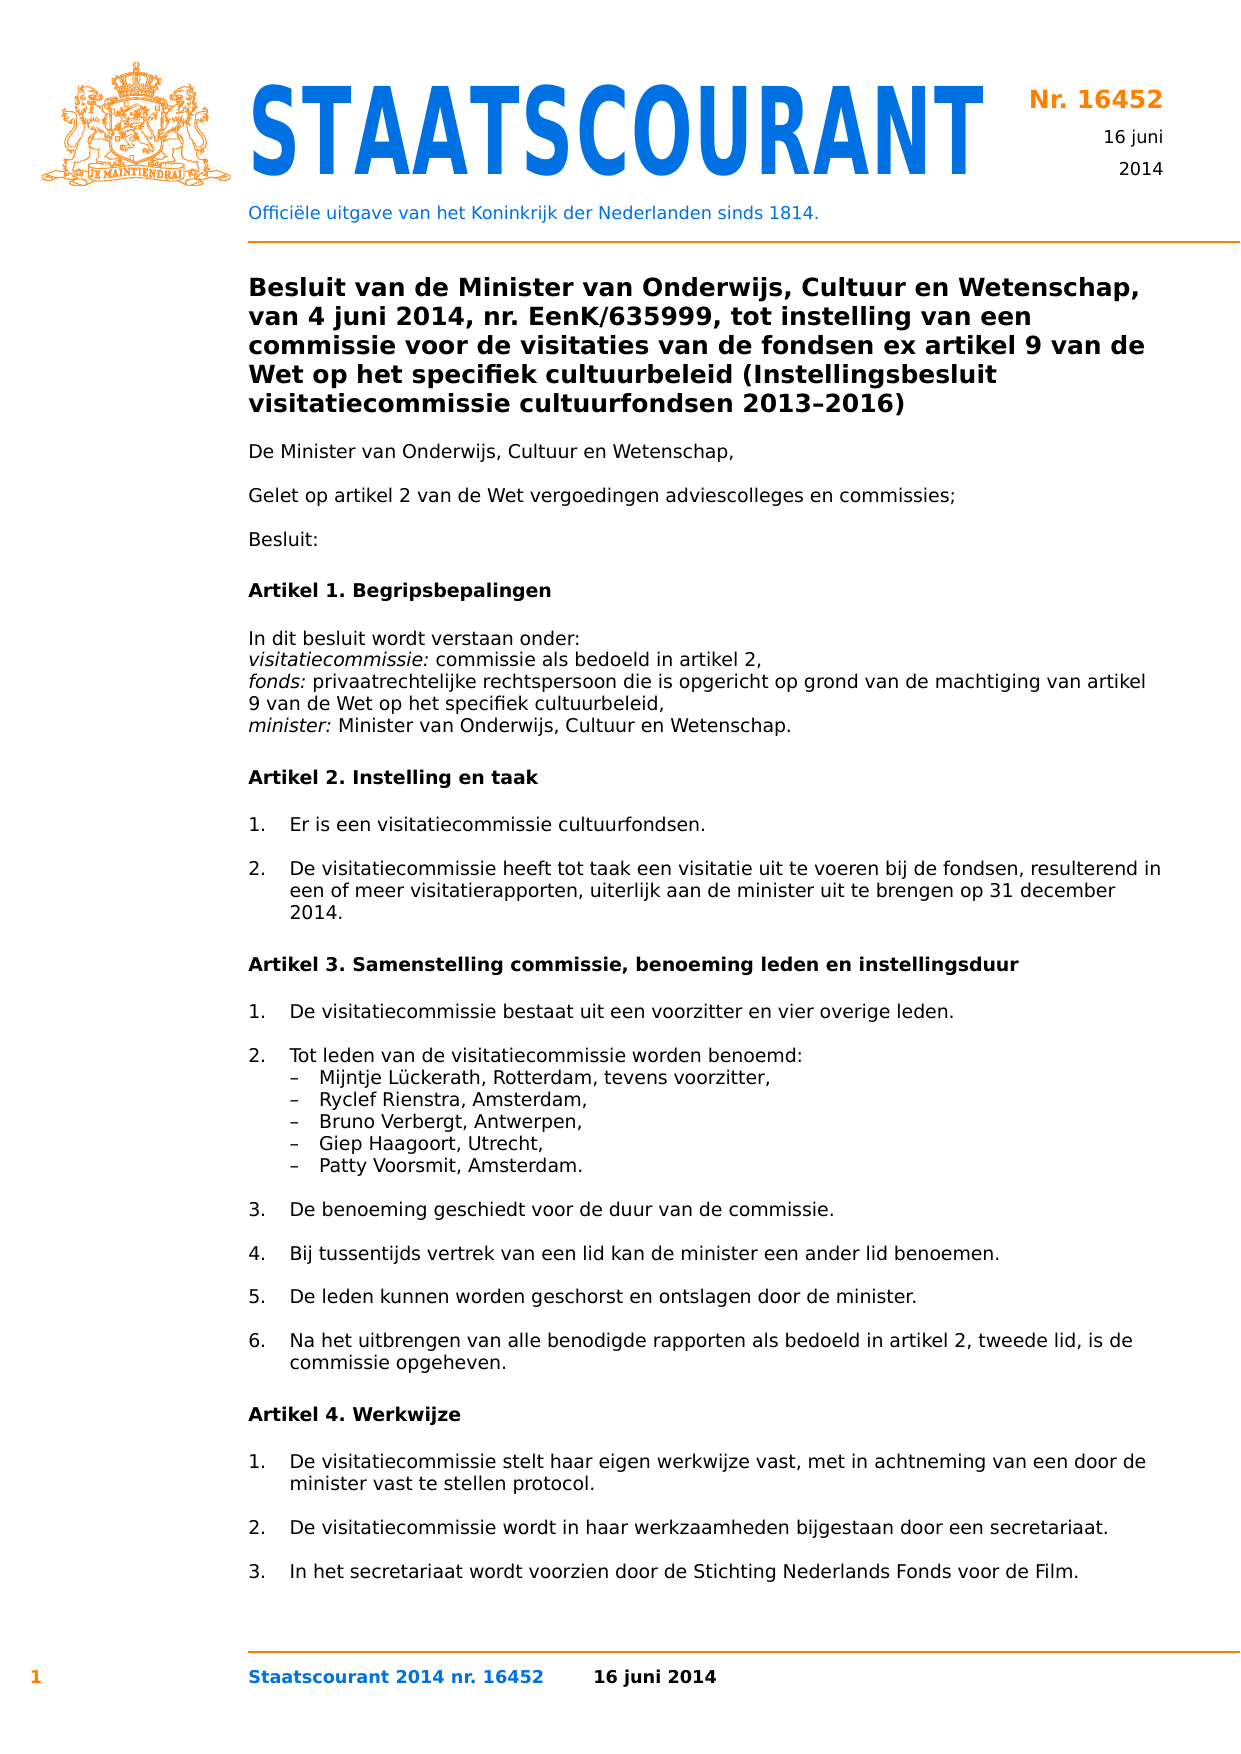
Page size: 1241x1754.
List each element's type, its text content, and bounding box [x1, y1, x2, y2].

text 3. In het secretariaat wordt voorzien door de Stichting Nederlands Fonds voor de Film. [248, 1561, 1163, 1583]
table_header [25, 62, 248, 241]
text De Minister van Onderwijs, Cultuur en Wetenschap, [248, 441, 1163, 463]
subtitle Besluit van de Minister van Onderwijs, Cultuur en Wetenschap, van 4 juni 2014, nr. EenK/635999, tot instelling van een commissie voor de visitaties van de fondsen ex artikel 9 van de Wet op het specifiek cultuurbeleid (Instellingsbesluit visitatiecommissie cultuurfondsen 2013–2016) [248, 273, 1163, 419]
text fonds: privaatrechtelijke rechtspersoon die is opgericht op grond van de machtiging van artikel 9 van de Wet op het specifiek cultuurbeleid, [248, 671, 1163, 715]
table_cell 16 juni [998, 121, 1240, 153]
text visitatiecommissie: commissie als bedoeld in artikel 2, [248, 649, 1163, 671]
picture [41, 62, 231, 186]
text minister: Minister van Onderwijs, Cultuur en Wetenschap. [248, 715, 1163, 737]
text – Patty Voorsmit, Amsterdam. [289, 1155, 1163, 1177]
table_cell Officiële uitgave van het Koninkrijk der Nederlanden sinds 1814. [248, 203, 1240, 241]
table_header Nr. 16452 [998, 62, 1240, 121]
text – Bruno Verbergt, Antwerpen, [289, 1111, 1163, 1133]
table_header STAATSCOURANT [248, 62, 998, 203]
text 1. De visitatiecommissie stelt haar eigen werkwijze vast, met in achtneming van een door de minister vast te stellen protocol. [248, 1451, 1163, 1495]
table_cell 2014 [998, 153, 1240, 203]
text – Giep Haagoort, Utrecht, [289, 1133, 1163, 1155]
subtitle Artikel 2. Instelling en taak [248, 767, 1163, 789]
text Gelet op artikel 2 van de Wet vergoedingen adviescolleges en commissies; [248, 484, 1163, 507]
text 5. De leden kunnen worden geschorst en ontslagen door de minister. [248, 1286, 1163, 1308]
text 3. De benoeming geschiedt voor de duur van de commissie. [248, 1199, 1163, 1221]
text 2. De visitatiecommissie wordt in haar werkzaamheden bijgestaan door een secretariaat. [248, 1517, 1163, 1539]
text 1. Er is een visitatiecommissie cultuurfondsen. [248, 814, 1163, 836]
subtitle Artikel 4. Werkwijze [248, 1404, 1163, 1426]
text Besluit: [248, 528, 1163, 550]
text 4. Bij tussentijds vertrek van een lid kan de minister een ander lid benoemen. [248, 1242, 1163, 1264]
text 1. De visitatiecommissie bestaat uit een voorzitter en vier overige leden. [248, 1001, 1163, 1023]
text 2. De visitatiecommissie heeft tot taak een visitatie uit te voeren bij de fondsen, resulterend in een of meer visitatierapporten, uiterlijk aan de minister uit te brengen op 31 december 2014. [248, 858, 1163, 924]
text – Mijntje Lückerath, Rotterdam, tevens voorzitter, [289, 1067, 1163, 1089]
text – Ryclef Rienstra, Amsterdam, [289, 1089, 1163, 1111]
subtitle Artikel 1. Begripsbepalingen [248, 580, 1163, 602]
text 6. Na het uitbrengen van alle benodigde rapporten als bedoeld in artikel 2, tweede lid, is de commissie opgeheven. [248, 1330, 1163, 1374]
text 2. Tot leden van de visitatiecommissie worden benoemd: [248, 1045, 1163, 1067]
subtitle Artikel 3. Samenstelling commissie, benoeming leden en instellingsduur [248, 954, 1163, 976]
text In dit besluit wordt verstaan onder: [248, 627, 1163, 649]
